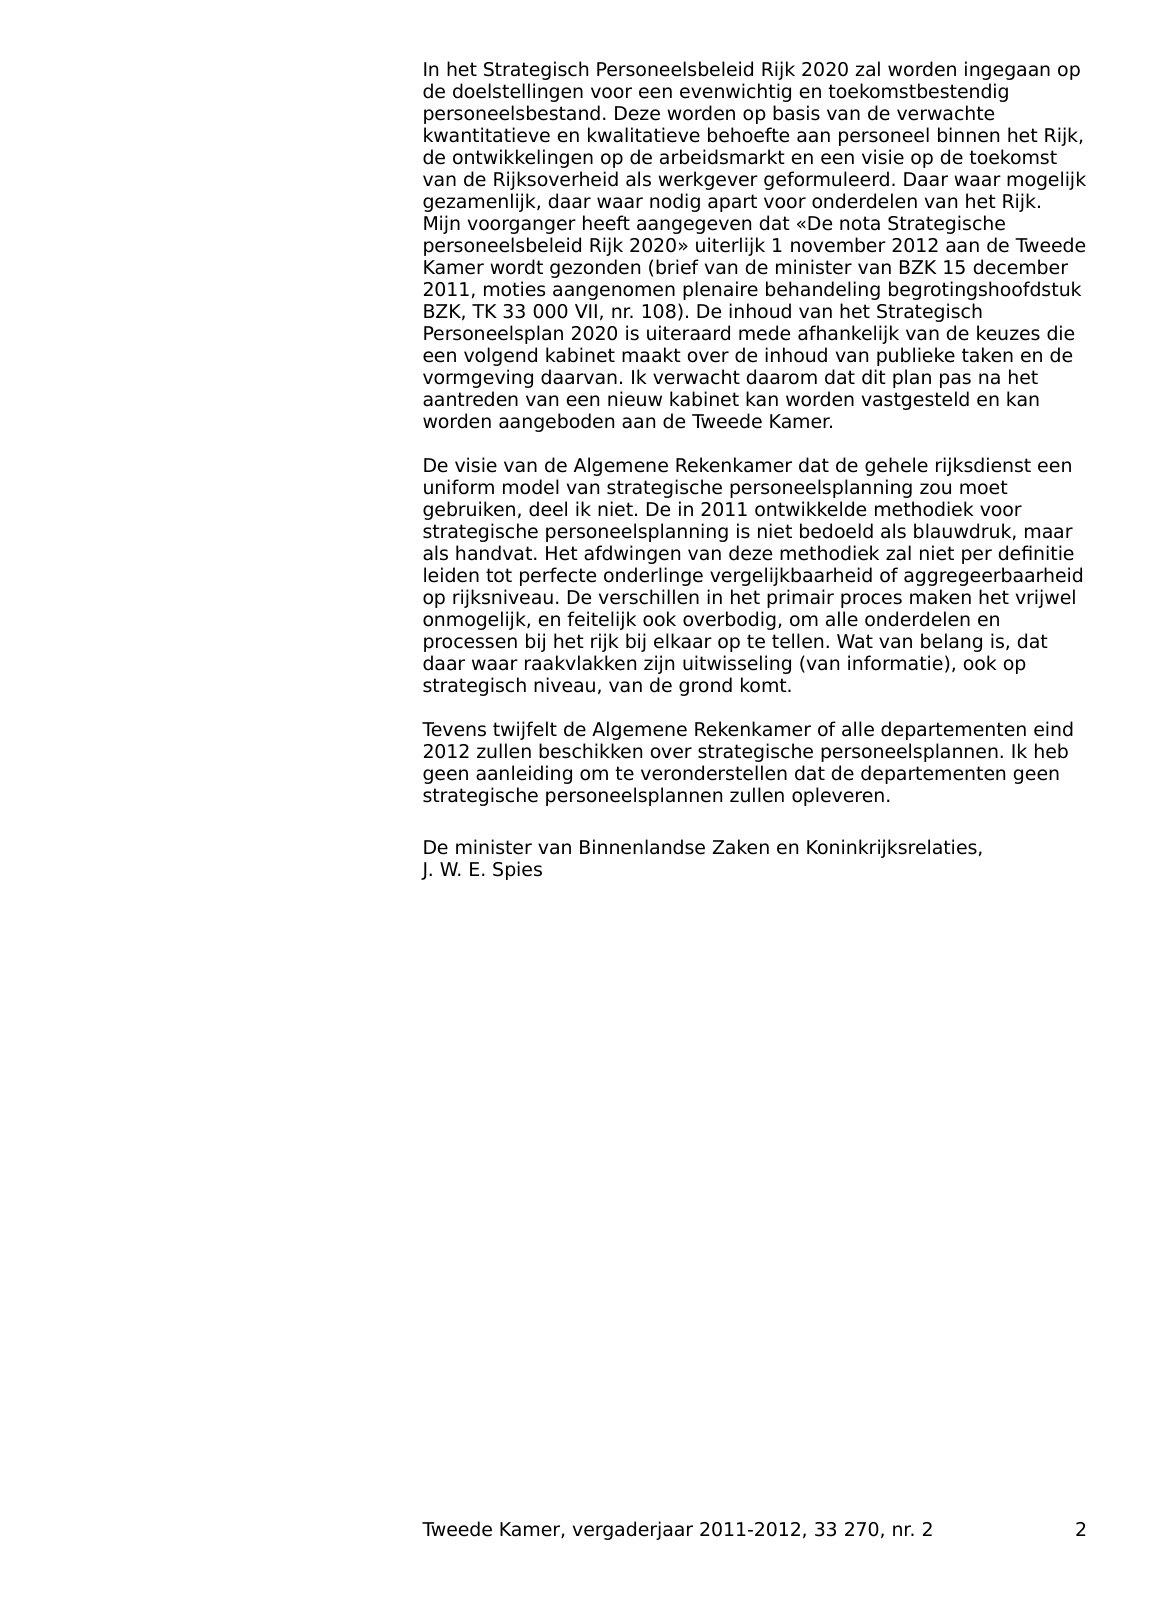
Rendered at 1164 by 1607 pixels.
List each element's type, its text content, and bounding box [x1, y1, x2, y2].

text Tevens twijfelt de Algemene Rekenkamer of alle departementen eind 2012 zullen beschikken over strategische personeelsplannen. Ik heb geen aanleiding om te veronderstellen dat de departementen geen strategische personeelsplannen zullen opleveren. [422, 719, 1087, 807]
text In het Strategisch Personeelsbeleid Rijk 2020 zal worden ingegaan op de doelstellingen voor een evenwichtig en toekomstbestendig personeelsbestand. Deze worden op basis van de verwachte kwantitatieve en kwalitatieve behoefte aan personeel binnen het Rijk, de ontwikkelingen op de arbeidsmarkt en een visie op de toekomst van de Rijksoverheid als werkgever geformuleerd. Daar waar mogelijk gezamenlijk, daar waar nodig apart voor onderdelen van het Rijk. Mijn voorganger heeft aangegeven dat «De nota Strategische personeelsbeleid Rijk 2020» uiterlijk 1 november 2012 aan de Tweede Kamer wordt gezonden (brief van de minister van BZK 15 december 2011, moties aangenomen plenaire behandeling begrotingshoofdstuk BZK, TK 33 000 VII, nr. 108). De inhoud van het Strategisch Personeelsplan 2020 is uiteraard mede afhankelijk van de keuzes die een volgend kabinet maakt over de inhoud van publieke taken en de vormgeving daarvan. Ik verwacht daarom dat dit plan pas na het aantreden van een nieuw kabinet kan worden vastgesteld en kan worden aangeboden aan de Tweede Kamer. [422, 59, 1087, 433]
text De minister van Binnenlandse Zaken en Koninkrijksrelaties, J. W. E. Spies [422, 837, 1087, 881]
text De visie van de Algemene Rekenkamer dat de gehele rijksdienst een uniform model van strategische personeelsplanning zou moet gebruiken, deel ik niet. De in 2011 ontwikkelde methodiek voor strategische personeelsplanning is niet bedoeld als blauwdruk, maar als handvat. Het afdwingen van deze methodiek zal niet per definitie leiden tot perfecte onderlinge vergelijkbaarheid of aggregeerbaarheid op rijksniveau. De verschillen in het primair proces maken het vrijwel onmogelijk, en feitelijk ook overbodig, om alle onderdelen en processen bij het rijk bij elkaar op te tellen. Wat van belang is, dat daar waar raakvlakken zijn uitwisseling (van informatie), ook op strategisch niveau, van de grond komt. [422, 455, 1087, 697]
